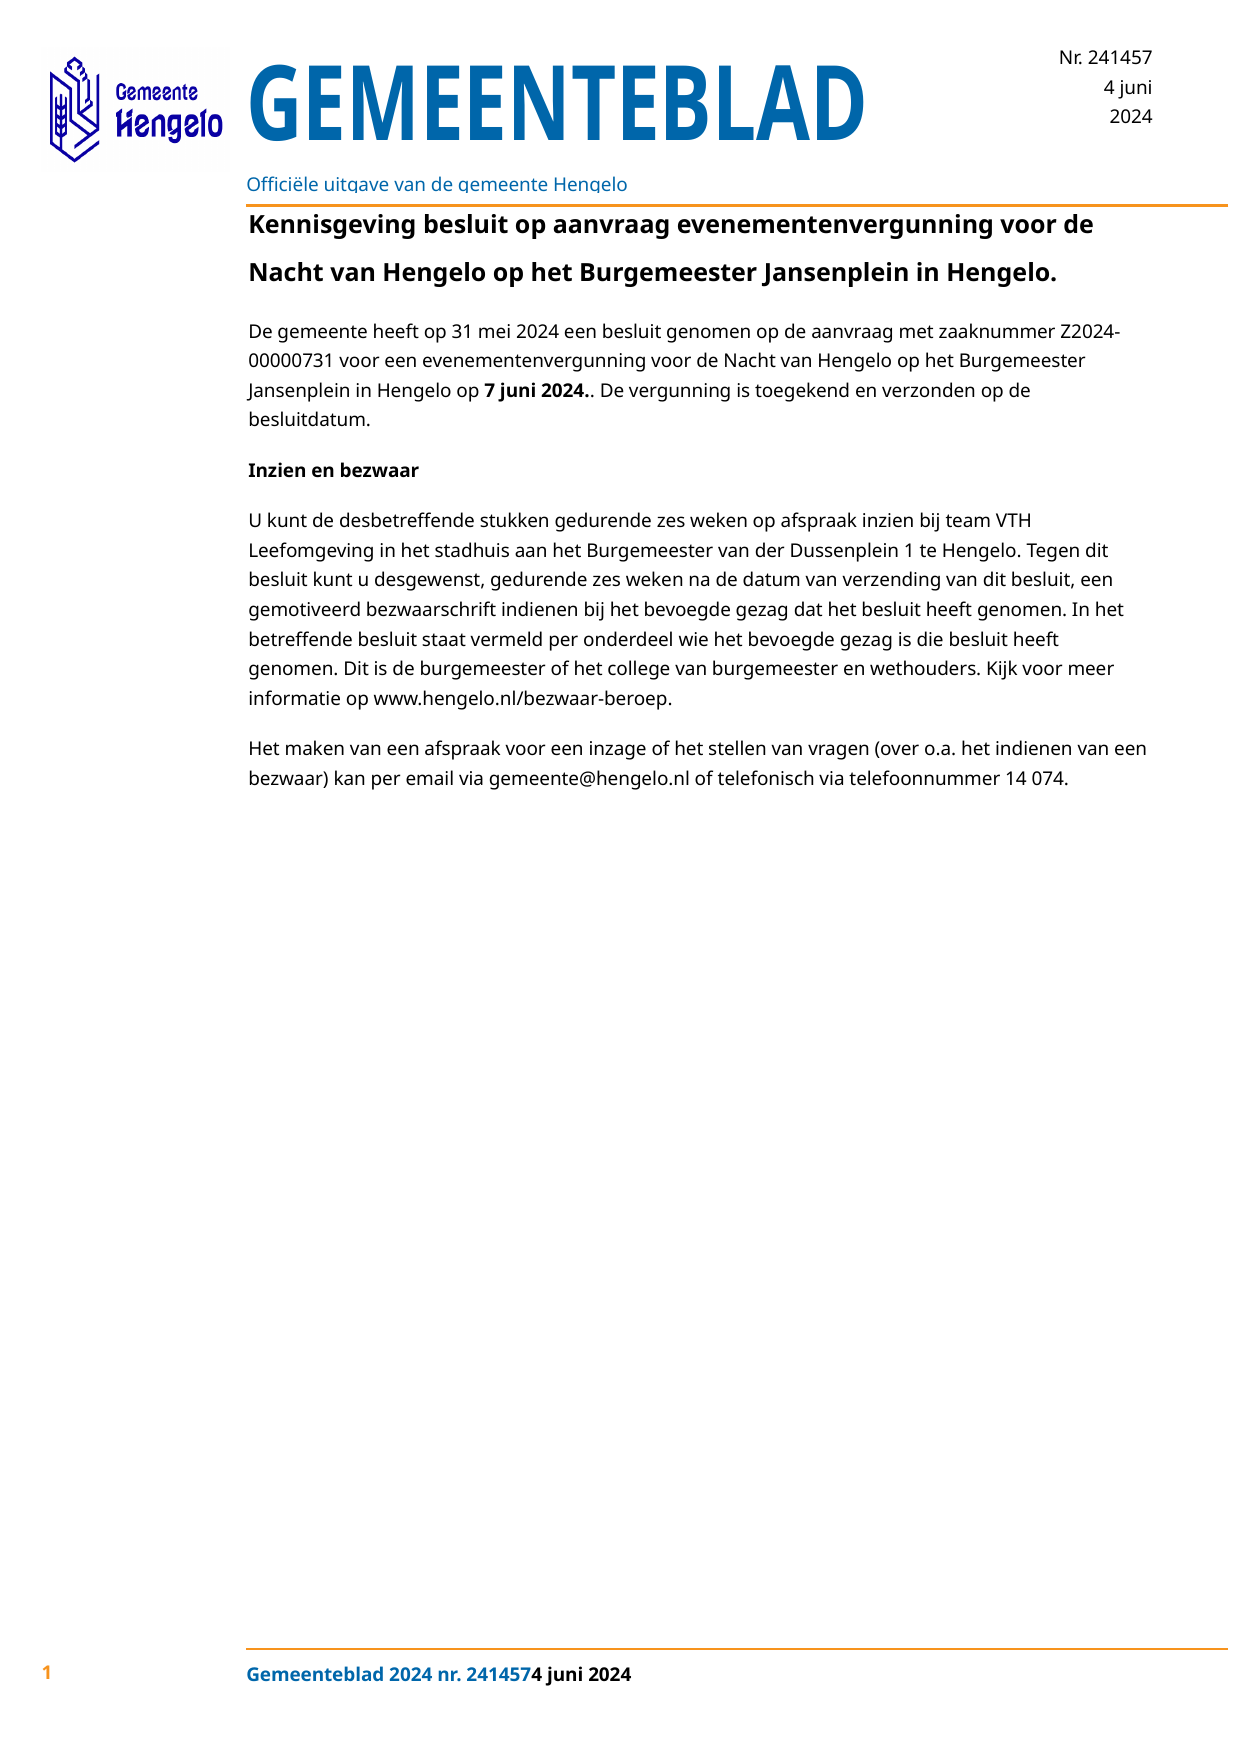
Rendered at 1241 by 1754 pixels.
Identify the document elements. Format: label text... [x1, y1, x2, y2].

text De gemeente heeft op 31 mei 2024 een besluit genomen op de aanvraag met zaaknummer Z2024-00000731 voor een evenementenvergunning voor de Nacht van Hengelo op het Burgemeester Jansenplein in Hengelo op 7 juni 2024.. De vergunning is toegekend en verzonden op de besluitdatum. [248, 318, 1152, 432]
text Het maken van een afspraak voor een inzage of het stellen van vragen (over o.a. het indienen van een bezwaar) kan per email via gemeente@hengelo.nl of telefonisch via telefoonnummer 14 074. [248, 735, 1152, 791]
text Inzien en bezwaar [248, 457, 1152, 483]
text U kunt de desbetreffende stukken gedurende zes weken op afspraak inzien bij team VTH Leefomgeving in het stadhuis aan het Burgemeester van der Dussenplein 1 te Hengelo. Tegen dit besluit kunt u desgewenst, gedurende zes weken na de datum van verzending van dit besluit, een gemotiveerd bezwaarschrift indienen bij het bevoegde gezag dat het besluit heeft genomen. In het betreffende besluit staat vermeld per onderdeel wie het bevoegde gezag is die besluit heeft genomen. Dit is de burgemeester of het college van burgemeester en wethouders. Kijk voor meer informatie op www.hengelo.nl/bezwaar-beroep. [248, 507, 1152, 711]
text Kennisgeving besluit op aanvraag evenementenvergunning voor de Nacht van Hengelo op het Burgemeester Jansenplein in Hengelo. [248, 207, 1152, 288]
picture [41, 47, 231, 172]
